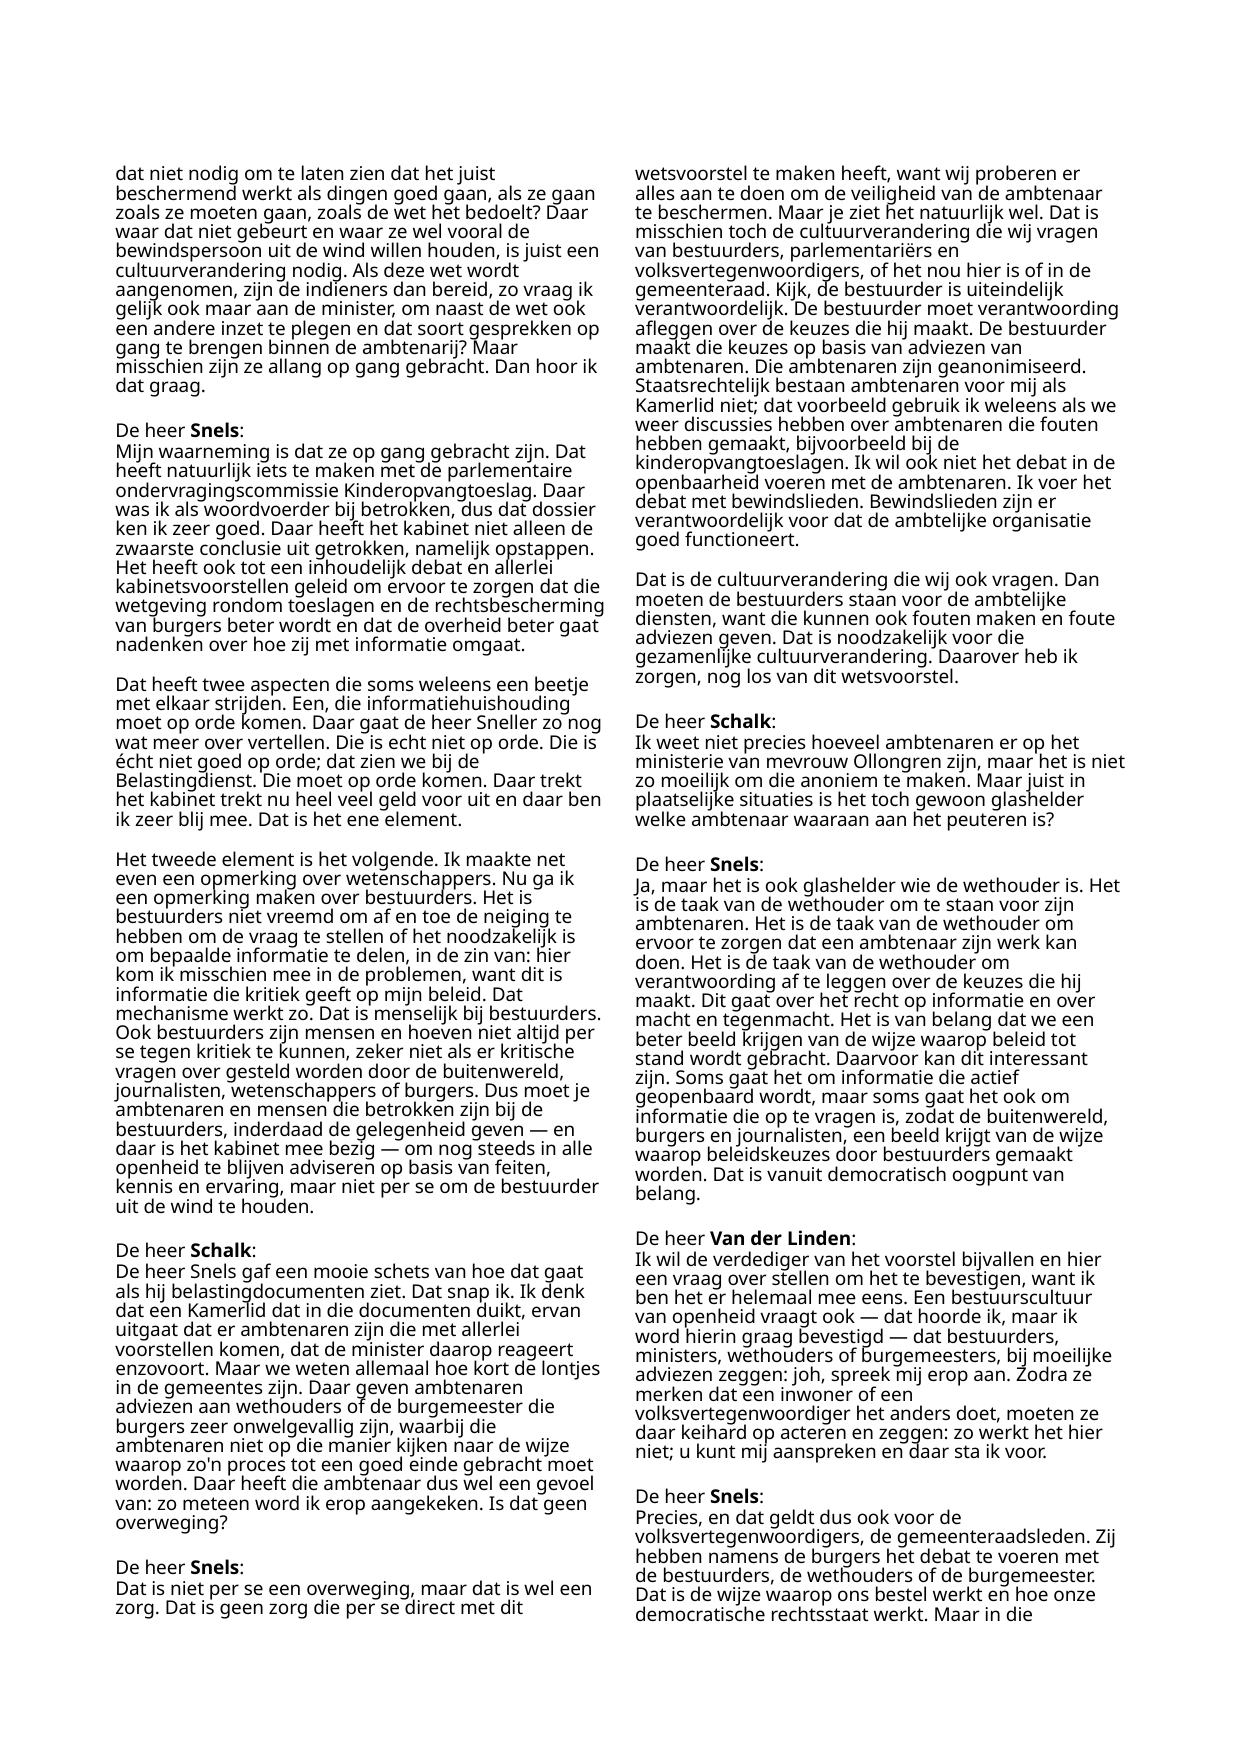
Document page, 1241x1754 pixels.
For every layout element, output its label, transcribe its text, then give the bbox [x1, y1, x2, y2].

text De heer Snels: [635, 851, 1125, 877]
text Dat is niet per se een overweging, maar dat is wel een zorg. Dat is geen zorg die per se direct met dit [115, 1580, 605, 1618]
text Ja, maar het is ook glashelder wie de wethouder is. Het is de taak van de wethouder om te staan voor zijn ambtenaren. Het is de taak van de wethouder om ervoor te zorgen dat een ambtenaar zijn werk kan doen. Het is de taak van de wethouder om verantwoording af te leggen over de keuzes die hij maakt. Dit gaat over het recht op informatie en over macht en tegenmacht. Het is van belang dat we een beter beeld krijgen van de wijze waarop beleid tot stand wordt gebracht. Daarvoor kan dit interessant zijn. Soms gaat het om informatie die actief geopenbaard wordt, maar soms gaat het ook om informatie die op te vragen is, zodat de buitenwereld, burgers en journalisten, een beeld krijgt van de wijze waarop beleidskeuzes door bestuurders gemaakt worden. Dat is vanuit democratisch oogpunt van belang. [635, 877, 1125, 1204]
text Het tweede element is het volgende. Ik maakte net even een opmerking over wetenschappers. Nu ga ik een opmerking maken over bestuurders. Het is bestuurders niet vreemd om af en toe de neiging te hebben om de vraag te stellen of het noodzakelijk is om bepaalde informatie te delen, in de zin van: hier kom ik misschien mee in de problemen, want dit is informatie die kritiek geeft op mijn beleid. Dat mechanisme werkt zo. Dat is menselijk bij bestuurders. Ook bestuurders zijn mensen en hoeven niet altijd per se tegen kritiek te kunnen, zeker niet als er kritische vragen over gesteld worden door de buitenwereld, journalisten, wetenschappers of burgers. Dus moet je ambtenaren en mensen die betrokken zijn bij de bestuurders, inderdaad de gelegenheid geven — en daar is het kabinet mee bezig — om nog steeds in alle openheid te blijven adviseren op basis van feiten, kennis en ervaring, maar niet per se om de bestuurder uit de wind te houden. [115, 851, 605, 1217]
text Ik wil de verdediger van het voorstel bijvallen en hier een vraag over stellen om het te bevestigen, want ik ben het er helemaal mee eens. Een bestuurscultuur van openheid vraagt ook — dat hoorde ik, maar ik word hierin graag bevestigd — dat bestuurders, ministers, wethouders of burgemeesters, bij moeilijke adviezen zeggen: joh, spreek mij erop aan. Zodra ze merken dat een inwoner of een volksvertegenwoordiger het anders doet, moeten ze daar keihard op acteren en zeggen: zo werkt het hier niet; u kunt mij aanspreken en daar sta ik voor. [635, 1251, 1125, 1463]
text Dat is de cultuurverandering die wij ook vragen. Dan moeten de bestuurders staan voor de ambtelijke diensten, want die kunnen ook fouten maken en foute adviezen geven. Dat is noodzakelijk voor die gezamenlijke cultuurverandering. Daarover heb ik zorgen, nog los van dit wetsvoorstel. [635, 571, 1125, 687]
text De heer Snels: [115, 1554, 605, 1580]
text dat niet nodig om te laten zien dat het juist beschermend werkt als dingen goed gaan, als ze gaan zoals ze moeten gaan, zoals de wet het bedoelt? Daar waar dat niet gebeurt en waar ze wel vooral de bewindspersoon uit de wind willen houden, is juist een cultuurverandering nodig. Als deze wet wordt aangenomen, zijn de indieners dan bereid, zo vraag ik gelijk ook maar aan de minister, om naast de wet ook een andere inzet te plegen en dat soort gesprekken op gang te brengen binnen de ambtenarij? Maar misschien zijn ze allang op gang gebracht. Dan hoor ik dat graag. [115, 165, 605, 397]
text De heer Snels gaf een mooie schets van hoe dat gaat als hij belastingdocumenten ziet. Dat snap ik. Ik denk dat een Kamerlid dat in die documenten duikt, ervan uitgaat dat er ambtenaren zijn die met allerlei voorstellen komen, dat de minister daarop reageert enzovoort. Maar we weten allemaal hoe kort de lontjes in de gemeentes zijn. Daar geven ambtenaren adviezen aan wethouders of de burgemeester die burgers zeer onwelgevallig zijn, waarbij die ambtenaren niet op die manier kijken naar de wijze waarop zo'n proces tot een goed einde gebracht moet worden. Daar heeft die ambtenaar dus wel een gevoel van: zo meteen word ik erop aangekeken. Is dat geen overweging? [115, 1263, 605, 1533]
text De heer Schalk: [115, 1238, 605, 1263]
text Ik weet niet precies hoeveel ambtenaren er op het ministerie van mevrouw Ollongren zijn, maar het is niet zo moeilijk om die anoniem te maken. Maar juist in plaatselijke situaties is het toch gewoon glashelder welke ambtenaar waaraan aan het peuteren is? [635, 734, 1125, 830]
text De heer Schalk: [635, 708, 1125, 734]
text Mijn waarneming is dat ze op gang gebracht zijn. Dat heeft natuurlijk iets te maken met de parlementaire ondervragingscommissie Kinderopvangtoeslag. Daar was ik als woordvoerder bij betrokken, dus dat dossier ken ik zeer goed. Daar heeft het kabinet niet alleen de zwaarste conclusie uit getrokken, namelijk opstappen. Het heeft ook tot een inhoudelijk debat en allerlei kabinetsvoorstellen geleid om ervoor te zorgen dat die wetgeving rondom toeslagen en de rechtsbescherming van burgers beter wordt en dat de overheid beter gaat nadenken over hoe zij met informatie omgaat. [115, 443, 605, 655]
text Precies, en dat geldt dus ook voor de volksvertegenwoordigers, de gemeenteraadsleden. Zij hebben namens de burgers het debat te voeren met de bestuurders, de wethouders of de burgemeester. Dat is de wijze waarop ons bestel werkt en hoe onze democratische rechtsstaat werkt. Maar in die [635, 1509, 1125, 1625]
text De heer Snels: [635, 1483, 1125, 1509]
text Dat heeft twee aspecten die soms weleens een beetje met elkaar strijden. Een, die informatiehuishouding moet op orde komen. Daar gaat de heer Sneller zo nog wat meer over vertellen. Die is echt niet op orde. Die is écht niet goed op orde; dat zien we bij de Belastingdienst. Die moet op orde komen. Daar trekt het kabinet trekt nu heel veel geld voor uit en daar ben ik zeer blij mee. Dat is het ene element. [115, 676, 605, 830]
text wetsvoorstel te maken heeft, want wij proberen er alles aan te doen om de veiligheid van de ambtenaar te beschermen. Maar je ziet het natuurlijk wel. Dat is misschien toch de cultuurverandering die wij vragen van bestuurders, parlementariërs en volksvertegenwoordigers, of het nou hier is of in de gemeenteraad. Kijk, de bestuurder is uiteindelijk verantwoordelijk. De bestuurder moet verantwoording afleggen over de keuzes die hij maakt. De bestuurder maakt die keuzes op basis van adviezen van ambtenaren. Die ambtenaren zijn geanonimiseerd. Staatsrechtelijk bestaan ambtenaren voor mij als Kamerlid niet; dat voorbeeld gebruik ik weleens als we weer discussies hebben over ambtenaren die fouten hebben gemaakt, bijvoorbeeld bij de kinderopvangtoeslagen. Ik wil ook niet het debat in de openbaarheid voeren met de ambtenaren. Ik voer het debat met bewindslieden. Bewindslieden zijn er verantwoordelijk voor dat de ambtelijke organisatie goed functioneert. [635, 165, 1125, 551]
text De heer Snels: [115, 417, 605, 443]
text De heer Van der Linden: [635, 1225, 1125, 1251]
